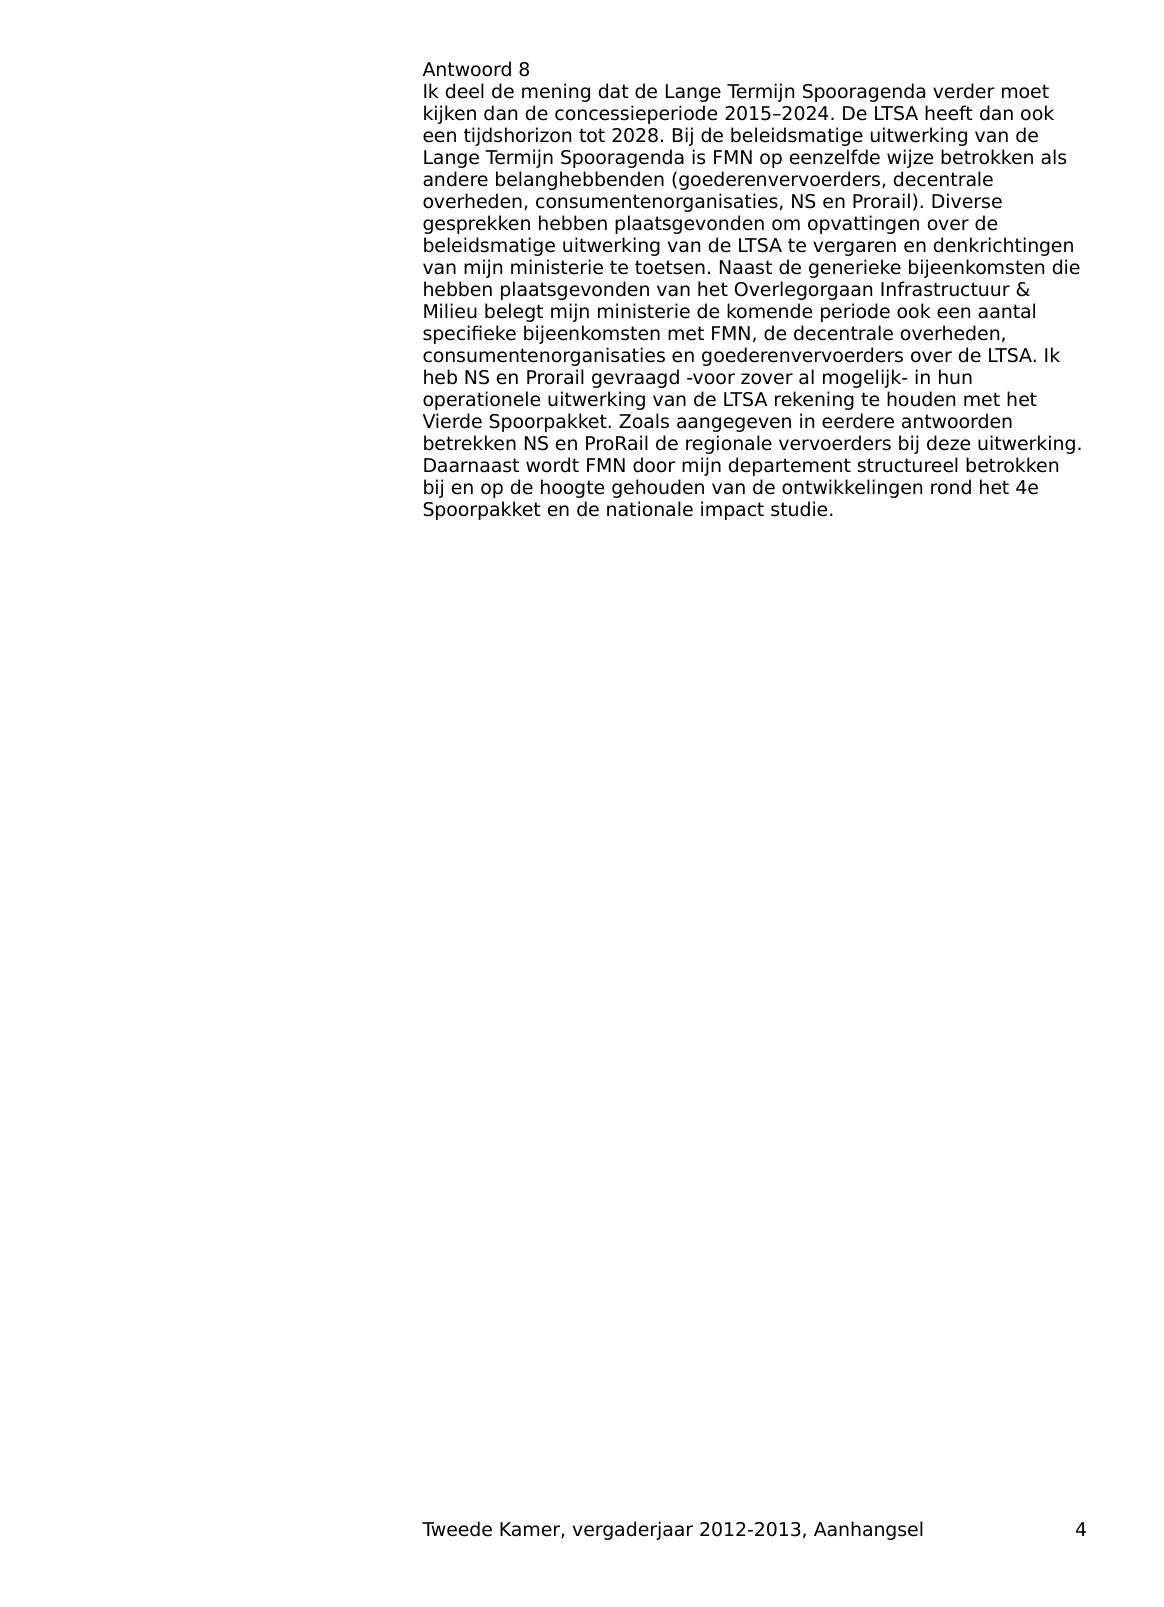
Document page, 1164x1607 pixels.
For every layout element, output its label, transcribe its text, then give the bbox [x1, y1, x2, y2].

text Ik deel de mening dat de Lange Termijn Spooragenda verder moet kijken dan de concessieperiode 2015–2024. De LTSA heeft dan ook een tijdshorizon tot 2028. Bij de beleidsmatige uitwerking van de Lange Termijn Spooragenda is FMN op eenzelfde wijze betrokken als andere belanghebbenden (goederenvervoerders, decentrale overheden, consumentenorganisaties, NS en Prorail). Diverse gesprekken hebben plaatsgevonden om opvattingen over de beleidsmatige uitwerking van de LTSA te vergaren en denkrichtingen van mijn ministerie te toetsen. Naast de generieke bijeenkomsten die hebben plaatsgevonden van het Overlegorgaan Infrastructuur & Milieu belegt mijn ministerie de komende periode ook een aantal specifieke bijeenkomsten met FMN, de decentrale overheden, consumentenorganisaties en goederenvervoerders over de LTSA. Ik heb NS en Prorail gevraagd -voor zover al mogelijk- in hun operationele uitwerking van de LTSA rekening te houden met het Vierde Spoorpakket. Zoals aangegeven in eerdere antwoorden betrekken NS en ProRail de regionale vervoerders bij deze uitwerking. Daarnaast wordt FMN door mijn departement structureel betrokken bij en op de hoogte gehouden van de ontwikkelingen rond het 4e Spoorpakket en de nationale impact studie. [422, 81, 1087, 521]
text Antwoord 8 [422, 59, 1087, 81]
